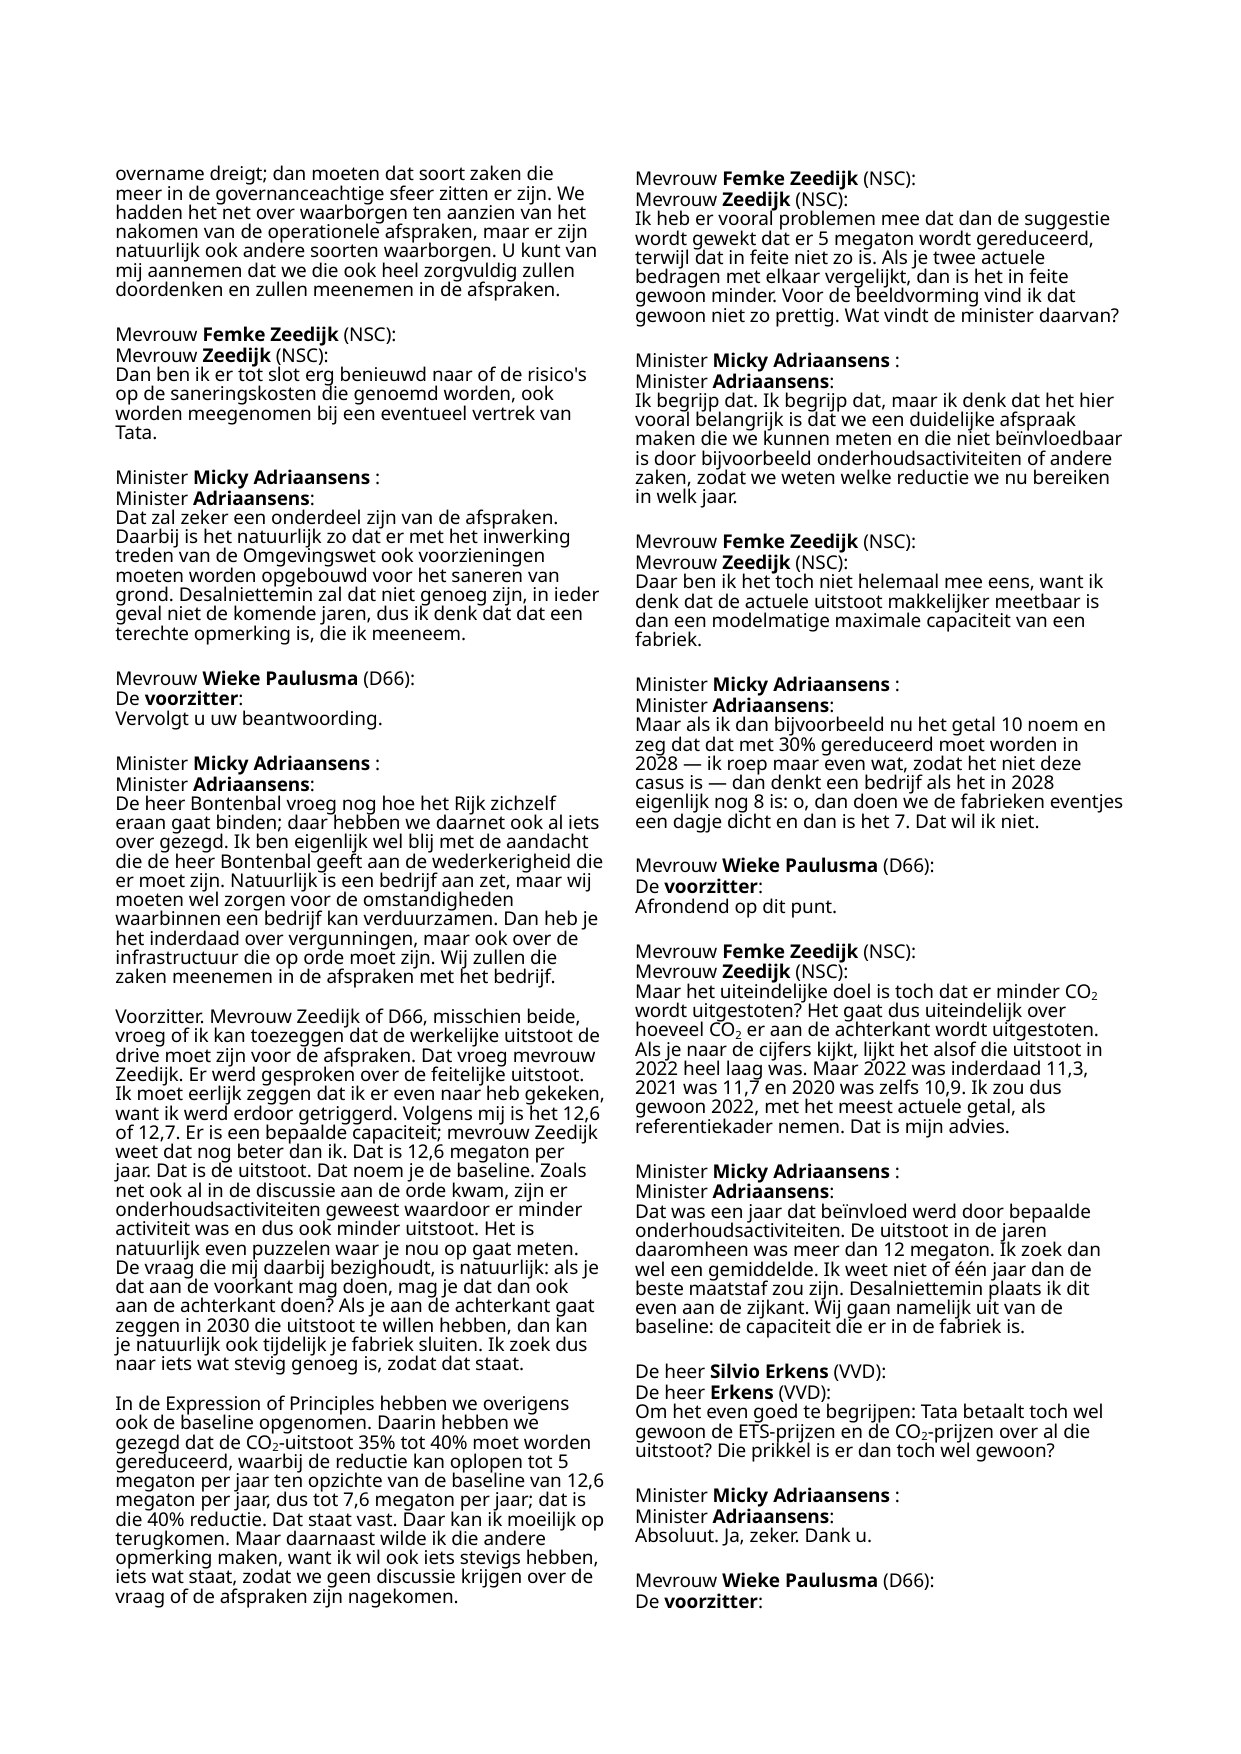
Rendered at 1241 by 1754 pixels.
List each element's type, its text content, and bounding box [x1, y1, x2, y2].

text Minister Micky Adriaansens : [635, 671, 1125, 697]
text Mevrouw Zeedijk (NSC): [115, 347, 605, 366]
text Mevrouw Zeedijk (NSC): [635, 554, 1125, 573]
text Absoluut. Ja, zeker. Dank u. [635, 1527, 1125, 1546]
text Mevrouw Femke Zeedijk (NSC): [635, 165, 1125, 191]
text De heer Erkens (VVD): [635, 1384, 1125, 1403]
text Minister Micky Adriaansens : [635, 1482, 1125, 1508]
text Afrondend op dit punt. [635, 898, 1125, 917]
text Mevrouw Wieke Paulusma (D66): [115, 665, 605, 690]
text Dat was een jaar dat beïnvloed werd door bepaalde onderhoudsactiviteiten. De uitstoot in de jaren daaromheen was meer dan 12 megaton. Ik zoek dan wel een gemiddelde. Ik weet niet of één jaar dan de beste maatstaf zou zijn. Desalniettemin plaats ik dit even aan de zijkant. Wij gaan namelijk uit van de baseline: de capaciteit die er in de fabriek is. [635, 1203, 1125, 1338]
text Minister Adriaansens: [635, 697, 1125, 716]
text Minister Micky Adriaansens : [115, 464, 605, 490]
text Mevrouw Zeedijk (NSC): [635, 963, 1125, 983]
text Mevrouw Wieke Paulusma (D66): [635, 1567, 1125, 1593]
text Daar ben ik het toch niet helemaal mee eens, want ik denk dat de actuele uitstoot makkelijker meetbaar is dan een modelmatige maximale capaciteit van een fabriek. [635, 573, 1125, 650]
text De heer Bontenbal vroeg nog hoe het Rijk zichzelf eraan gaat binden; daar hebben we daarnet ook al iets over gezegd. Ik ben eigenlijk wel blij met de aandacht die de heer Bontenbal geeft aan de wederkerigheid die er moet zijn. Natuurlijk is een bedrijf aan zet, maar wij moeten wel zorgen voor de omstandigheden waarbinnen een bedrijf kan verduurzamen. Dan heb je het inderdaad over vergunningen, maar ook over de infrastructuur die op orde moet zijn. Wij zullen die zaken meenemen in de afspraken met het bedrijf. [115, 795, 605, 987]
text Voorzitter. Mevrouw Zeedijk of D66, misschien beide, vroeg of ik kan toezeggen dat de werkelijke uitstoot de drive moet zijn voor de afspraken. Dat vroeg mevrouw Zeedijk. Er werd gesproken over de feitelijke uitstoot. Ik moet eerlijk zeggen dat ik er even naar heb gekeken, want ik werd erdoor getriggerd. Volgens mij is het 12,6 of 12,7. Er is een bepaalde capaciteit; mevrouw Zeedijk weet dat nog beter dan ik. Dat is 12,6 megaton per jaar. Dat is de uitstoot. Dat noem je de baseline. Zoals net ook al in de discussie aan de orde kwam, zijn er onderhoudsactiviteiten geweest waardoor er minder activiteit was en dus ook minder uitstoot. Het is natuurlijk even puzzelen waar je nou op gaat meten. De vraag die mij daarbij bezighoudt, is natuurlijk: als je dat aan de voorkant mag doen, mag je dat dan ook aan de achterkant doen? Als je aan de achterkant gaat zeggen in 2030 die uitstoot te willen hebben, dan kan je natuurlijk ook tijdelijk je fabriek sluiten. Ik zoek dus naar iets wat stevig genoeg is, zodat dat staat. [115, 1008, 605, 1374]
text Maar het uiteindelijke doel is toch dat er minder CO2 wordt uitgestoten? Het gaat dus uiteindelijk over hoeveel CO2 er aan de achterkant wordt uitgestoten. Als je naar de cijfers kijkt, lijkt het alsof die uitstoot in 2022 heel laag was. Maar 2022 was inderdaad 11,3, 2021 was 11,7 en 2020 was zelfs 10,9. Ik zou dus gewoon 2022, met het meest actuele getal, als referentiekader nemen. Dat is mijn advies. [635, 983, 1125, 1137]
text De heer Silvio Erkens (VVD): [635, 1358, 1125, 1384]
text Vervolgt u uw beantwoording. [115, 710, 605, 729]
text Minister Micky Adriaansens : [635, 347, 1125, 373]
text Minister Micky Adriaansens : [635, 1158, 1125, 1183]
text overname dreigt; dan moeten dat soort zaken die meer in de governanceachtige sfeer zitten er zijn. We hadden het net over waarborgen ten aanzien van het nakomen van de operationele afspraken, maar er zijn natuurlijk ook andere soorten waarborgen. U kunt van mij aannemen dat we die ook heel zorgvuldig zullen doordenken en zullen meenemen in de afspraken. [115, 165, 605, 300]
text Om het even goed te begrijpen: Tata betaalt toch wel gewoon de ETS-prijzen en de CO2-prijzen over al die uitstoot? Die prikkel is er dan toch wel gewoon? [635, 1403, 1125, 1461]
text Mevrouw Wieke Paulusma (D66): [635, 853, 1125, 878]
text Minister Adriaansens: [635, 373, 1125, 392]
text Ik heb er vooral problemen mee dat dan de suggestie wordt gewekt dat er 5 megaton wordt gereduceerd, terwijl dat in feite niet zo is. Als je twee actuele bedragen met elkaar vergelijkt, dan is het in feite gewoon minder. Voor de beeldvorming vind ik dat gewoon niet zo prettig. Wat vindt de minister daarvan? [635, 210, 1125, 326]
text Minister Adriaansens: [115, 490, 605, 509]
text In de Expression of Principles hebben we overigens ook de baseline opgenomen. Daarin hebben we gezegd dat de CO2-uitstoot 35% tot 40% moet worden gereduceerd, waarbij de reductie kan oplopen tot 5 megaton per jaar ten opzichte van de baseline van 12,6 megaton per jaar, dus tot 7,6 megaton per jaar; dat is die 40% reductie. Dat staat vast. Daar kan ik moeilijk op terugkomen. Maar daarnaast wilde ik die andere opmerking maken, want ik wil ook iets stevigs hebben, iets wat staat, zodat we geen discussie krijgen over de vraag of de afspraken zijn nagekomen. [115, 1395, 605, 1607]
text Minister Micky Adriaansens : [115, 750, 605, 776]
text Dat zal zeker een onderdeel zijn van de afspraken. Daarbij is het natuurlijk zo dat er met het inwerking treden van de Omgevingswet ook voorzieningen moeten worden opgebouwd voor het saneren van grond. Desalniettemin zal dat niet genoeg zijn, in ieder geval niet de komende jaren, dus ik denk dat dat een terechte opmerking is, die ik meeneem. [115, 509, 605, 644]
text Dan ben ik er tot slot erg benieuwd naar of de risico's op de saneringskosten die genoemd worden, ook worden meegenomen bij een eventueel vertrek van Tata. [115, 366, 605, 443]
text Mevrouw Femke Zeedijk (NSC): [635, 528, 1125, 554]
text Mevrouw Femke Zeedijk (NSC): [635, 938, 1125, 963]
text De voorzitter: [115, 690, 605, 710]
text Minister Adriaansens: [635, 1183, 1125, 1203]
text Mevrouw Femke Zeedijk (NSC): [115, 321, 605, 347]
text Mevrouw Zeedijk (NSC): [635, 191, 1125, 210]
text De voorzitter: [635, 1593, 1125, 1612]
text Minister Adriaansens: [115, 776, 605, 795]
text De voorzitter: [635, 878, 1125, 898]
text Minister Adriaansens: [635, 1508, 1125, 1527]
text Maar als ik dan bijvoorbeeld nu het getal 10 noem en zeg dat dat met 30% gereduceerd moet worden in 2028 — ik roep maar even wat, zodat het niet deze casus is — dan denkt een bedrijf als het in 2028 eigenlijk nog 8 is: o, dan doen we de fabrieken eventjes een dagje dicht en dan is het 7. Dat wil ik niet. [635, 716, 1125, 832]
text Ik begrijp dat. Ik begrijp dat, maar ik denk dat het hier vooral belangrijk is dat we een duidelijke afspraak maken die we kunnen meten en die niet beïnvloedbaar is door bijvoorbeeld onderhoudsactiviteiten of andere zaken, zodat we weten welke reductie we nu bereiken in welk jaar. [635, 392, 1125, 507]
